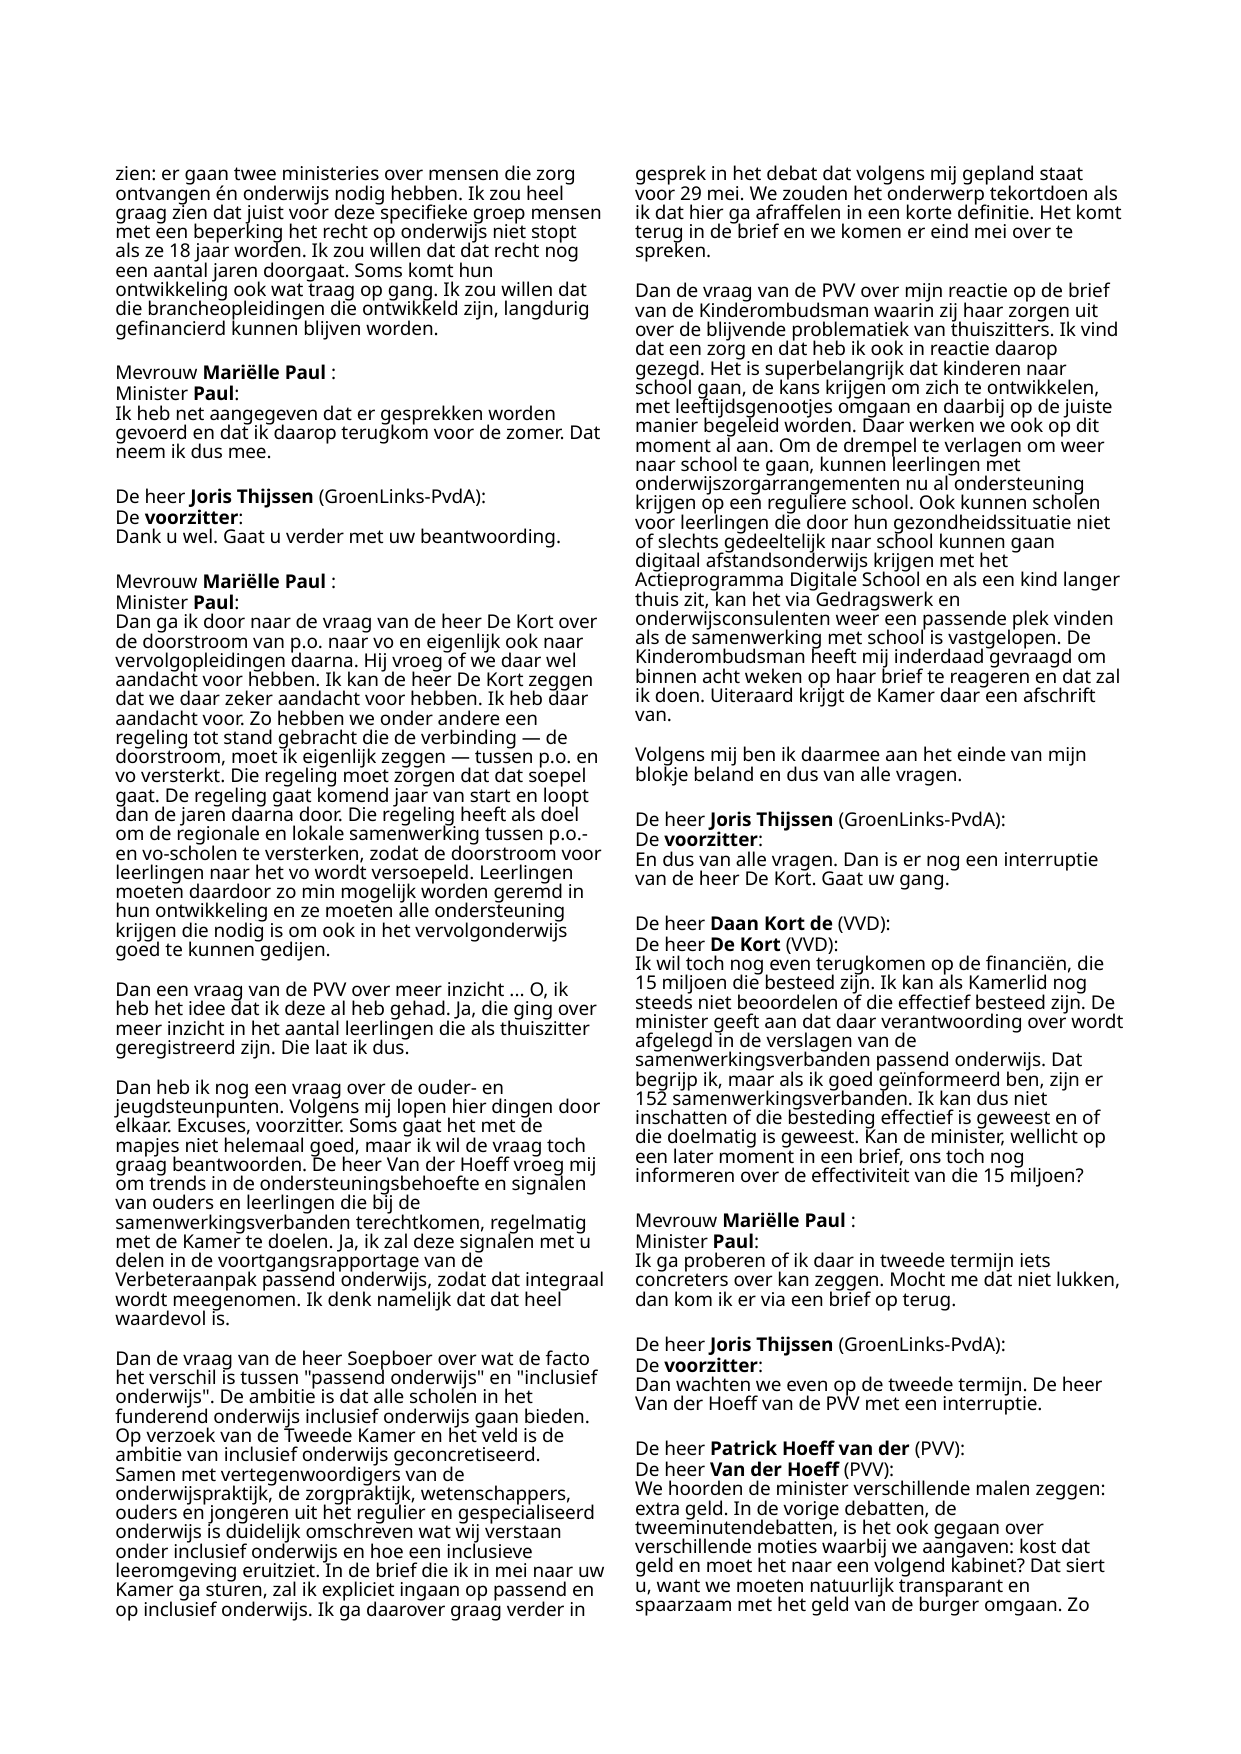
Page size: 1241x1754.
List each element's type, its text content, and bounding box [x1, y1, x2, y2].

text De heer Joris Thijssen (GroenLinks-PvdA): [635, 806, 1125, 831]
text Dan ga ik door naar de vraag van de heer De Kort over de doorstroom van p.o. naar vo en eigenlijk ook naar vervolgopleidingen daarna. Hij vroeg of we daar wel aandacht voor hebben. Ik kan de heer De Kort zeggen dat we daar zeker aandacht voor hebben. Ik heb daar aandacht voor. Zo hebben we onder andere een regeling tot stand gebracht die de verbinding — de doorstroom, moet ik eigenlijk zeggen — tussen p.o. en vo versterkt. Die regeling moet zorgen dat dat soepel gaat. De regeling gaat komend jaar van start en loopt dan de jaren daarna door. Die regeling heeft als doel om de regionale en lokale samenwerking tussen p.o.- en vo-scholen te versterken, zodat de doorstroom voor leerlingen naar het vo wordt versoepeld. Leerlingen moeten daardoor zo min mogelijk worden geremd in hun ontwikkeling en ze moeten alle ondersteuning krijgen die nodig is om ook in het vervolgonderwijs goed te kunnen gedijen. [115, 613, 605, 960]
text Mevrouw Mariëlle Paul : [635, 1207, 1125, 1233]
text Dan de vraag van de PVV over mijn reactie op de brief van de Kinderombudsman waarin zij haar zorgen uit over de blijvende problematiek van thuiszitters. Ik vind dat een zorg en dat heb ik ook in reactie daarop gezegd. Het is superbelangrijk dat kinderen naar school gaan, de kans krijgen om zich te ontwikkelen, met leeftijdsgenootjes omgaan en daarbij op de juiste manier begeleid worden. Daar werken we ook op dit moment al aan. Om de drempel te verlagen om weer naar school te gaan, kunnen leerlingen met onderwijszorgarrangementen nu al ondersteuning krijgen op een reguliere school. Ook kunnen scholen voor leerlingen die door hun gezondheidssituatie niet of slechts gedeeltelijk naar school kunnen gaan digitaal afstandsonderwijs krijgen met het Actieprogramma Digitale School en als een kind langer thuis zit, kan het via Gedragswerk en onderwijsconsulenten weer een passende plek vinden als de samenwerking met school is vastgelopen. De Kinderombudsman heeft mij inderdaad gevraagd om binnen acht weken op haar brief te reageren en dat zal ik doen. Uiteraard krijgt de Kamer daar een afschrift van. [635, 282, 1125, 726]
text Mevrouw Mariëlle Paul : [115, 568, 605, 594]
text Ik heb net aangegeven dat er gesprekken worden gevoerd en dat ik daarop terugkom voor de zomer. Dat neem ik dus mee. [115, 404, 605, 462]
text De voorzitter: [115, 509, 605, 528]
text De heer De Kort (VVD): [635, 936, 1125, 955]
text De heer Joris Thijssen (GroenLinks-PvdA): [115, 483, 605, 509]
text Dan wachten we even op de tweede termijn. De heer Van der Hoeff van de PVV met een interruptie. [635, 1376, 1125, 1414]
text Ik ga proberen of ik daar in tweede termijn iets concreters over kan zeggen. Mocht me dat niet lukken, dan kom ik er via een brief op terug. [635, 1252, 1125, 1310]
text Minister Paul: [115, 594, 605, 613]
text En dus van alle vragen. Dan is er nog een interruptie van de heer De Kort. Gaat uw gang. [635, 851, 1125, 889]
text Ik wil toch nog even terugkomen op de financiën, die 15 miljoen die besteed zijn. Ik kan als Kamerlid nog steeds niet beoordelen of die effectief besteed zijn. De minister geeft aan dat daar verantwoording over wordt afgelegd in de verslagen van de samenwerkingsverbanden passend onderwijs. Dat begrijp ik, maar als ik goed geïnformeerd ben, zijn er 152 samenwerkingsverbanden. Ik kan dus niet inschatten of die besteding effectief is geweest en of die doelmatig is geweest. Kan de minister, wellicht op een later moment in een brief, ons toch nog informeren over de effectiviteit van die 15 miljoen? [635, 955, 1125, 1186]
text De heer Joris Thijssen (GroenLinks-PvdA): [635, 1331, 1125, 1357]
text De heer Daan Kort de (VVD): [635, 910, 1125, 936]
text Minister Paul: [115, 385, 605, 404]
text Volgens mij ben ik daarmee aan het einde van mijn blokje beland en dus van alle vragen. [635, 746, 1125, 785]
text Dan de vraag van de heer Soepboer over wat de facto het verschil is tussen "passend onderwijs" en "inclusief onderwijs". De ambitie is dat alle scholen in het funderend onderwijs inclusief onderwijs gaan bieden. Op verzoek van de Tweede Kamer en het veld is de ambitie van inclusief onderwijs geconcretiseerd. Samen met vertegenwoordigers van de onderwijspraktijk, de zorgpraktijk, wetenschappers, ouders en jongeren uit het regulier en gespecialiseerd onderwijs is duidelijk omschreven wat wij verstaan onder inclusief onderwijs en hoe een inclusieve leeromgeving eruitziet. In de brief die ik in mei naar uw Kamer ga sturen, zal ik expliciet ingaan op passend en op inclusief onderwijs. Ik ga daarover graag verder in [115, 1350, 605, 1620]
text Dan heb ik nog een vraag over de ouder- en jeugdsteunpunten. Volgens mij lopen hier dingen door elkaar. Excuses, voorzitter. Soms gaat het met de mapjes niet helemaal goed, maar ik wil de vraag toch graag beantwoorden. De heer Van der Hoeff vroeg mij om trends in de ondersteuningsbehoefte en signalen van ouders en leerlingen die bij de samenwerkingsverbanden terechtkomen, regelmatig met de Kamer te doelen. Ja, ik zal deze signalen met u delen in de voortgangsrapportage van de Verbeteraanpak passend onderwijs, zodat dat integraal wordt meegenomen. Ik denk namelijk dat dat heel waardevol is. [115, 1079, 605, 1329]
text Dank u wel. Gaat u verder met uw beantwoording. [115, 528, 605, 547]
text Mevrouw Mariëlle Paul : [115, 359, 605, 385]
text Minister Paul: [635, 1233, 1125, 1252]
text zien: er gaan twee ministeries over mensen die zorg ontvangen én onderwijs nodig hebben. Ik zou heel graag zien dat juist voor deze specifieke groep mensen met een beperking het recht op onderwijs niet stopt als ze 18 jaar worden. Ik zou willen dat dat recht nog een aantal jaren doorgaat. Soms komt hun ontwikkeling ook wat traag op gang. Ik zou willen dat die brancheopleidingen die ontwikkeld zijn, langdurig gefinancierd kunnen blijven worden. [115, 165, 605, 339]
text De voorzitter: [635, 831, 1125, 851]
text Dan een vraag van de PVV over meer inzicht ... O, ik heb het idee dat ik deze al heb gehad. Ja, die ging over meer inzicht in het aantal leerlingen die als thuiszitter geregistreerd zijn. Die laat ik dus. [115, 981, 605, 1058]
text De heer Patrick Hoeff van der (PVV): [635, 1435, 1125, 1461]
text De heer Van der Hoeff (PVV): [635, 1461, 1125, 1480]
text De voorzitter: [635, 1357, 1125, 1376]
text We hoorden de minister verschillende malen zeggen: extra geld. In de vorige debatten, de tweeminutendebatten, is het ook gegaan over verschillende moties waarbij we aangaven: kost dat geld en moet het naar een volgend kabinet? Dat siert u, want we moeten natuurlijk transparant en spaarzaam met het geld van de burger omgaan. Zo [635, 1480, 1125, 1615]
text gesprek in het debat dat volgens mij gepland staat voor 29 mei. We zouden het onderwerp tekortdoen als ik dat hier ga afraffelen in een korte definitie. Het komt terug in de brief en we komen er eind mei over te spreken. [635, 165, 1125, 262]
